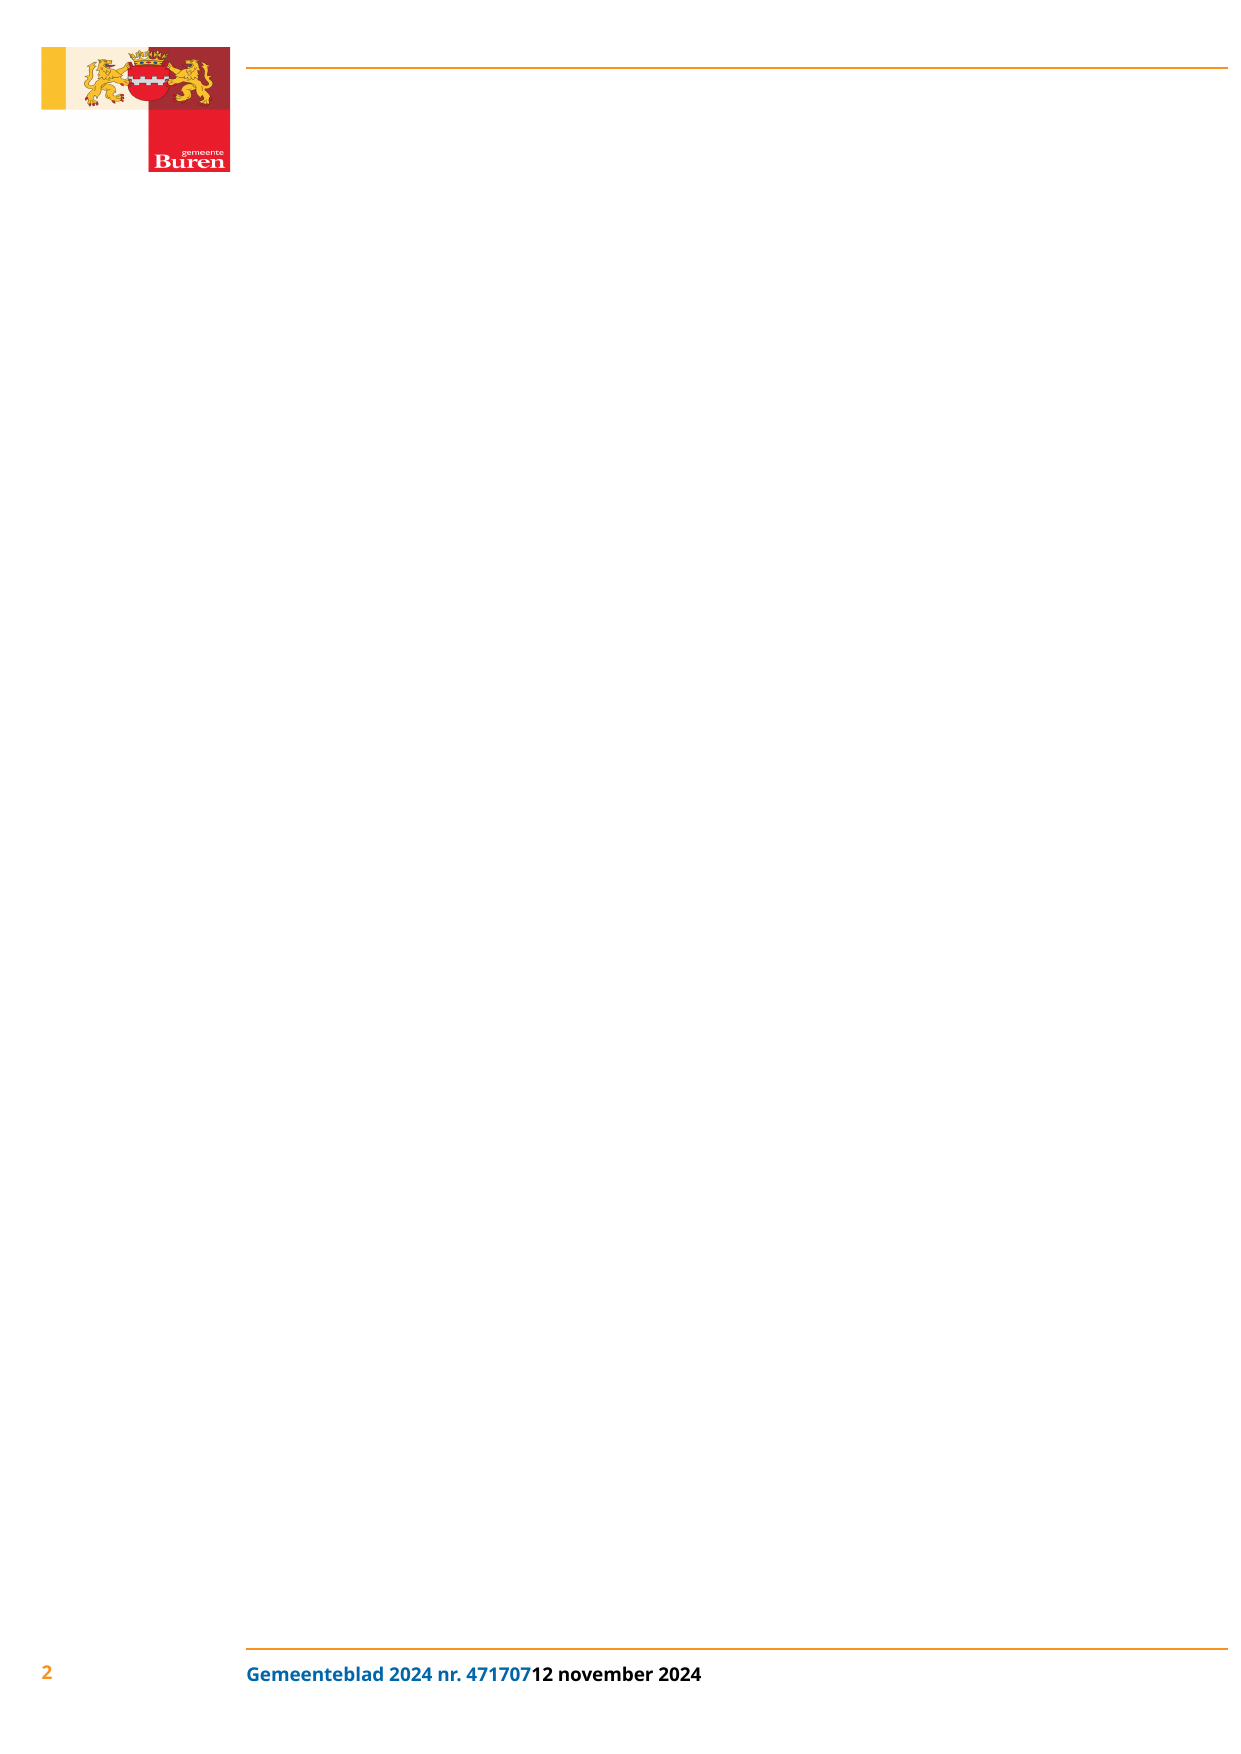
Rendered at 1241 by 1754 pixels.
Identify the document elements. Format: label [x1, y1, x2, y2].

picture [41, 47, 231, 172]
